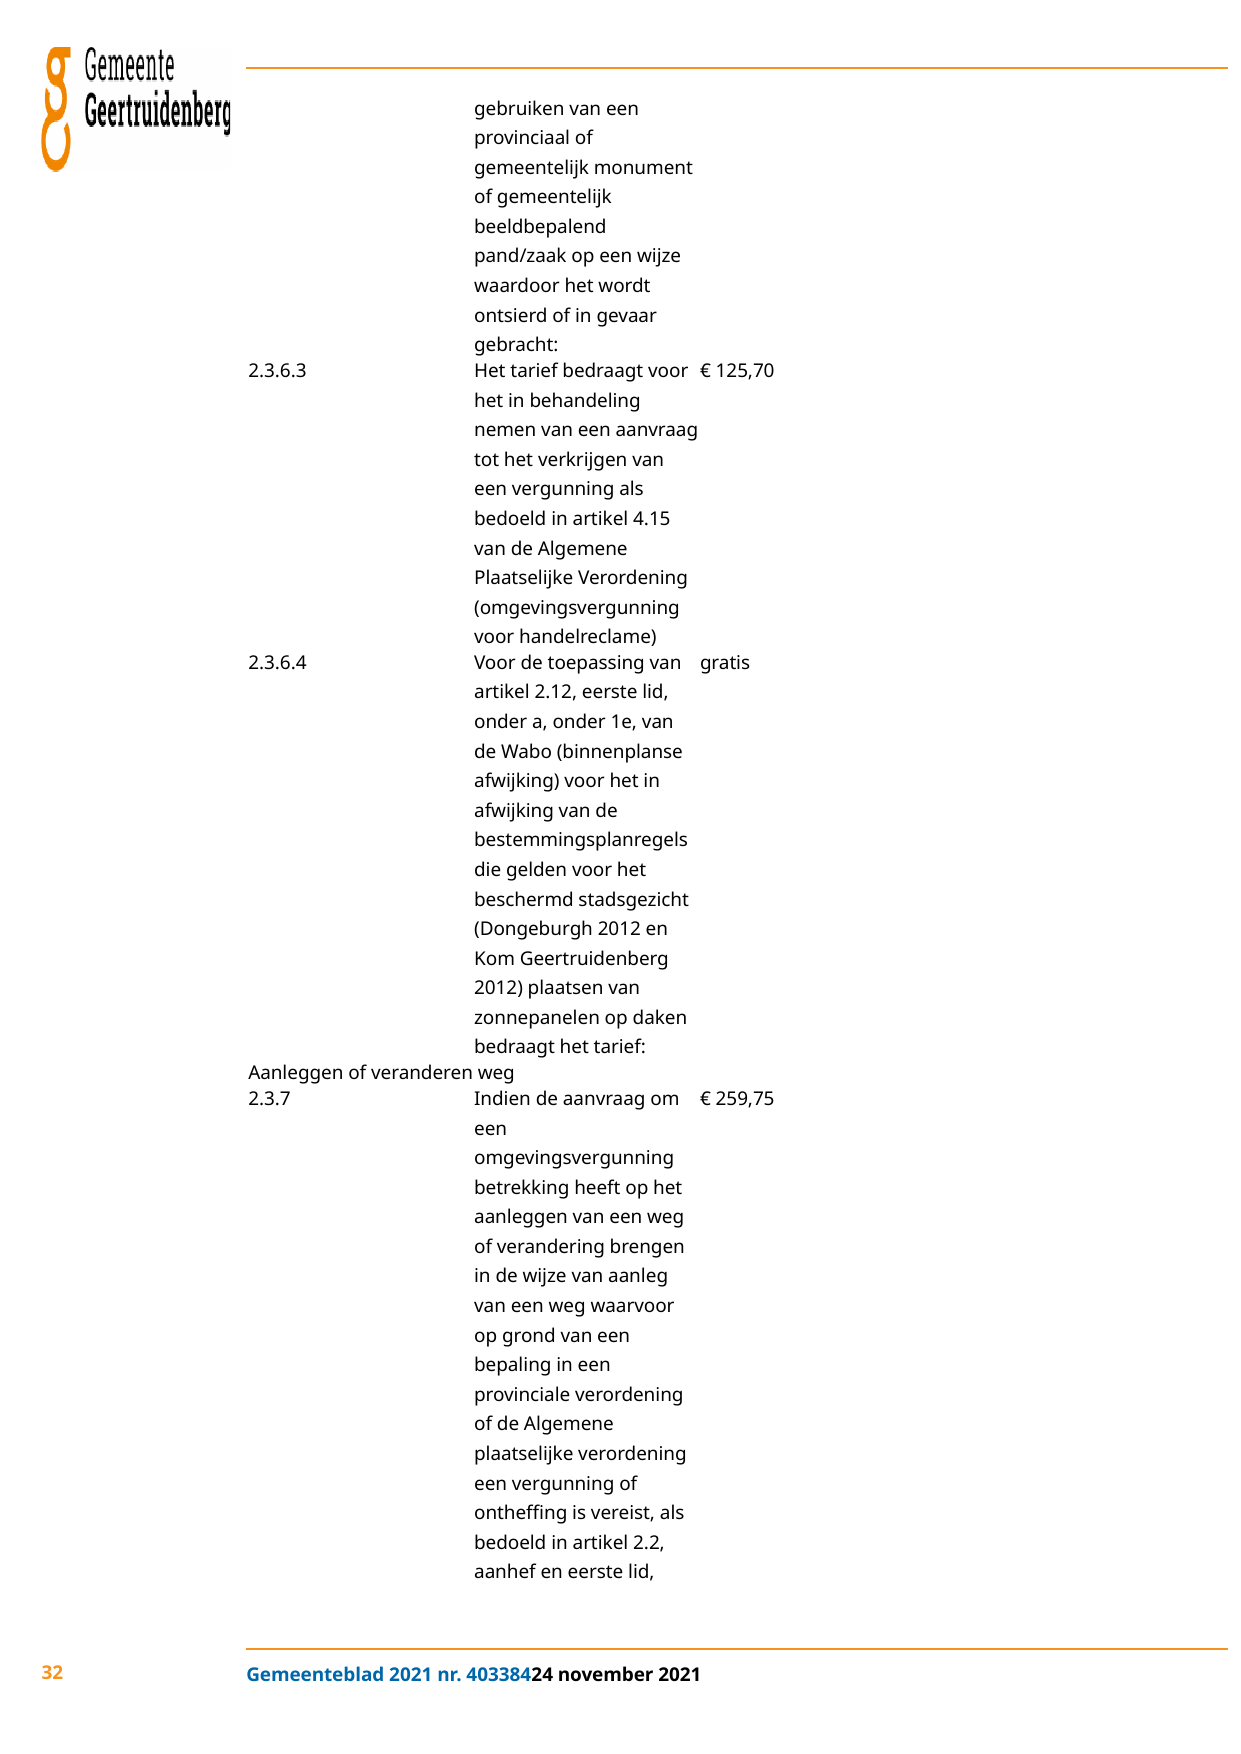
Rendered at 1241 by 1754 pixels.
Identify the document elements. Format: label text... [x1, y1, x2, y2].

table_cell gratis [700, 649, 926, 1059]
table_cell Aanleggen of veranderen weg [248, 1060, 926, 1085]
table_cell 2.3.6.4 [248, 649, 474, 1059]
table_cell [926, 1085, 1152, 1584]
table_cell 2.3.6.3 [248, 357, 474, 649]
table_cell Indien de aanvraag om een omgevingsvergunning betrekking heeft op het aanleggen van een weg of verandering brengen in de wijze van aanleg van een weg waarvoor op grond van een bepaling in een provinciale verordening of de Algemene plaatselijke verordening een vergunning of ontheffing is vereist, als bedoeld in artikel 2.2, aanhef en eerste lid, [474, 1085, 700, 1584]
table_cell gebruiken van een provinciaal of gemeentelijk monument of gemeentelijk beeldbepalend pand/zaak op een wijze waardoor het wordt ontsierd of in gevaar gebracht: [474, 95, 700, 357]
table_cell Voor de toepassing van artikel 2.12, eerste lid, onder a, onder 1e, van de Wabo (binnenplanse afwijking) voor het in afwijking van de bestemmingsplanregels die gelden voor het beschermd stadsgezicht (Dongeburgh 2012 en Kom Geertruidenberg 2012) plaatsen van zonnepanelen op daken bedraagt het tarief: [474, 649, 700, 1059]
table_cell 2.3.7 [248, 1085, 474, 1584]
table_cell [926, 357, 1152, 649]
table_cell [926, 649, 1152, 1059]
table_cell Het tarief bedraagt voor het in behandeling nemen van een aanvraag tot het verkrijgen van een vergunning als bedoeld in artikel 4.15 van de Algemene Plaatselijke Verordening (omgevingsvergunning voor handelreclame) [474, 357, 700, 649]
table_cell € 259,75 [700, 1085, 926, 1584]
table_cell [926, 95, 1152, 357]
table_cell € 125,70 [700, 357, 926, 649]
picture [41, 47, 231, 172]
table_cell [700, 95, 926, 357]
table_cell [926, 1060, 1152, 1085]
table_cell [248, 95, 474, 357]
